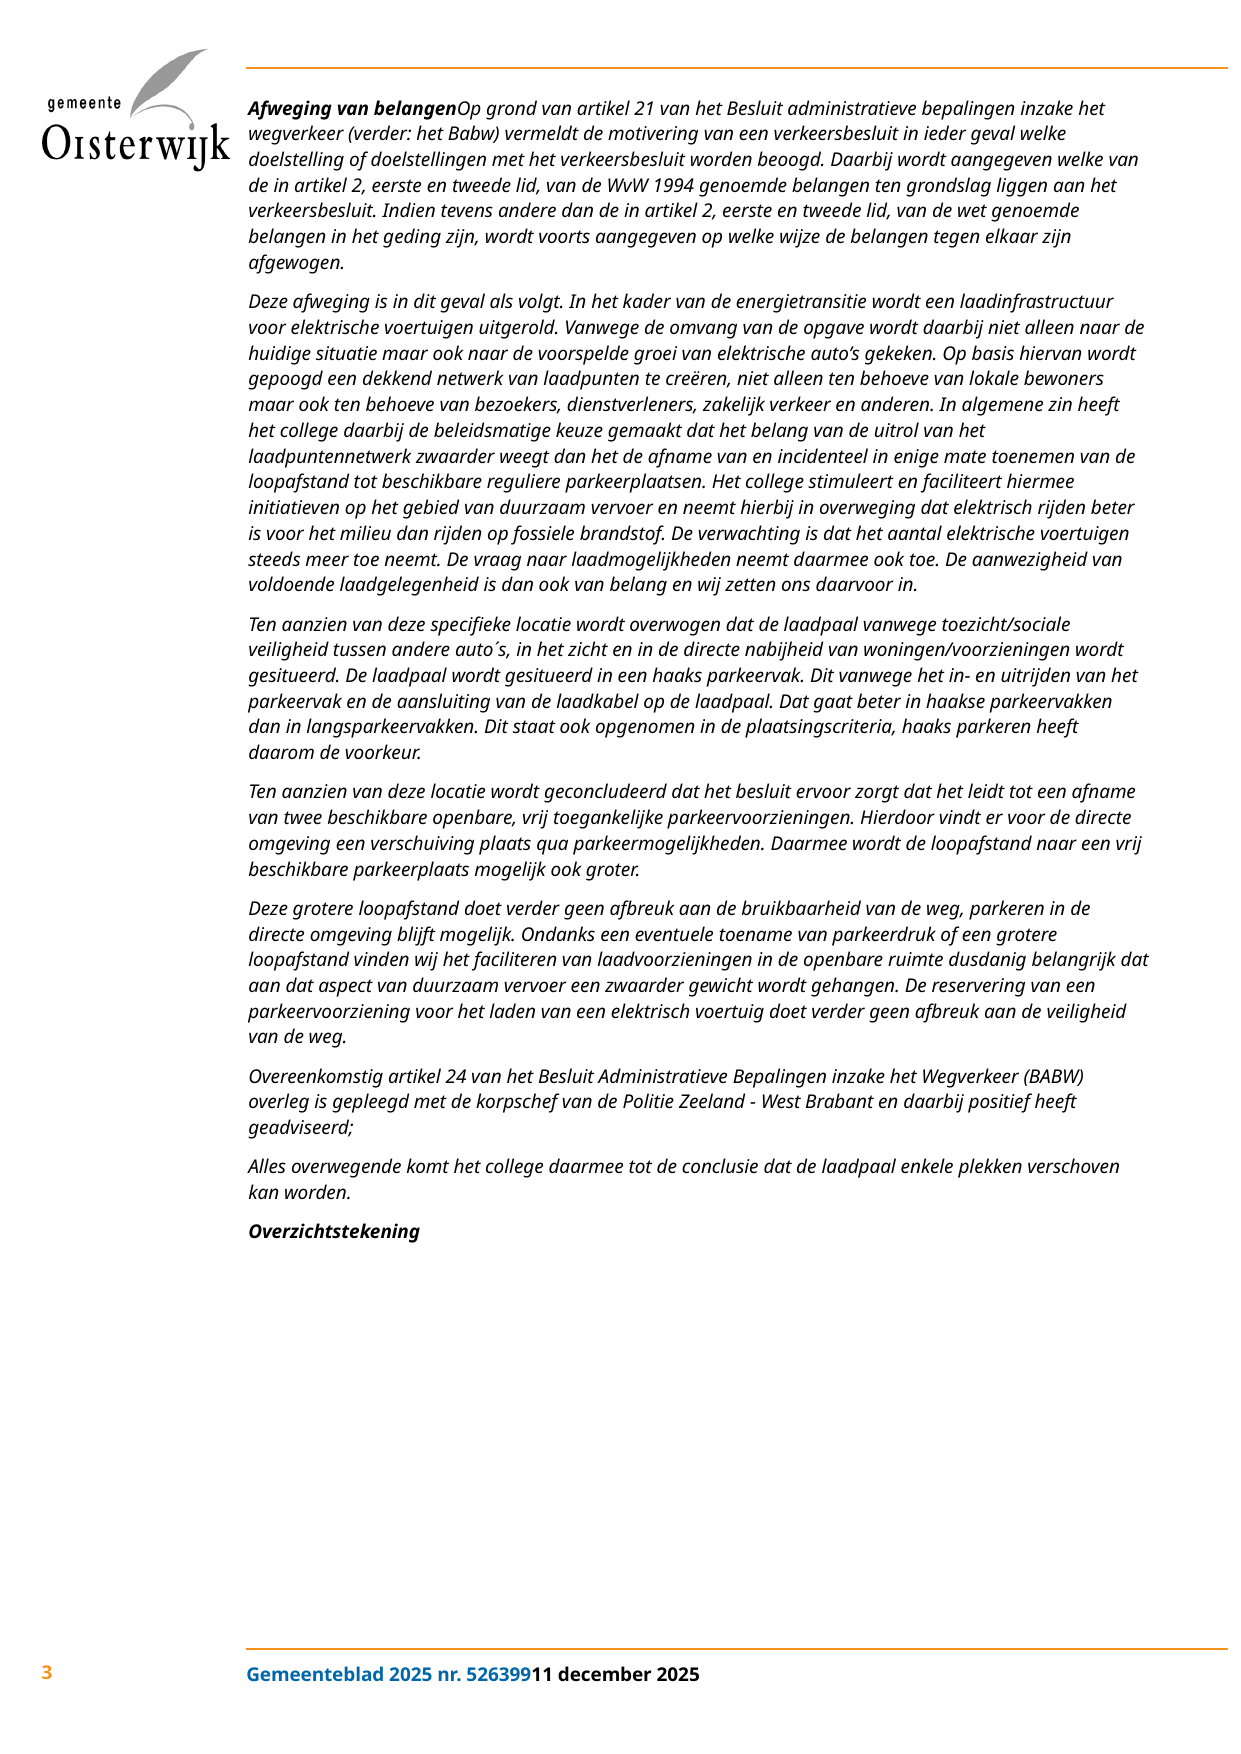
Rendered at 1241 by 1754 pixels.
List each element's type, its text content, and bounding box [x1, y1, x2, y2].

text Deze grotere loopafstand doet verder geen afbreuk aan de bruikbaarheid van de weg, parkeren in de directe omgeving blijft mogelijk. Ondanks een eventuele toename van parkeerdruk of een grotere loopafstand vinden wij het faciliteren van laadvoorzieningen in de openbare ruimte dusdanig belangrijk dat aan dat aspect van duurzaam vervoer een zwaarder gewicht wordt gehangen. De reservering van een parkeervoorziening voor het laden van een elektrisch voertuig doet verder geen afbreuk aan de veiligheid van de weg. [248, 895, 1152, 1049]
text Overzichtstekening [248, 1219, 1152, 1244]
text Alles overwegende komt het college daarmee tot de conclusie dat de laadpaal enkele plekken verschoven kan worden. [248, 1154, 1152, 1205]
text Ten aanzien van deze specifieke locatie wordt overwogen dat de laadpaal vanwege toezicht/sociale veiligheid tussen andere auto´s, in het zicht en in de directe nabijheid van woningen/voorzieningen wordt gesitueerd. De laadpaal wordt gesitueerd in een haaks parkeervak. Dit vanwege het in- en uitrijden van het parkeervak en de aansluiting van de laadkabel op de laadpaal. Dat gaat beter in haakse parkeervakken dan in langsparkeervakken. Dit staat ook opgenomen in de plaatsingscriteria, haaks parkeren heeft daarom de voorkeur. [248, 611, 1152, 765]
text Afweging van belangenOp grond van artikel 21 van het Besluit administratieve bepalingen inzake het wegverkeer (verder: het Babw) vermeldt de motivering van een verkeersbesluit in ieder geval welke doelstelling of doelstellingen met het verkeersbesluit worden beoogd. Daarbij wordt aangegeven welke van de in artikel 2, eerste en tweede lid, van de WvW 1994 genoemde belangen ten grondslag liggen aan het verkeersbesluit. Indien tevens andere dan de in artikel 2, eerste en tweede lid, van de wet genoemde belangen in het geding zijn, wordt voorts aangegeven op welke wijze de belangen tegen elkaar zijn afgewogen. [248, 95, 1152, 275]
text Overeenkomstig artikel 24 van het Besluit Administratieve Bepalingen inzake het Wegverkeer (BABW) overleg is gepleegd met de korpschef van de Politie Zeeland - West Brabant en daarbij positief heeft geadviseerd; [248, 1063, 1152, 1140]
text Ten aanzien van deze locatie wordt geconcludeerd dat het besluit ervoor zorgt dat het leidt tot een afname van twee beschikbare openbare, vrij toegankelijke parkeervoorzieningen. Hierdoor vindt er voor de directe omgeving een verschuiving plaats qua parkeermogelijkheden. Daarmee wordt de loopafstand naar een vrij beschikbare parkeerplaats mogelijk ook groter. [248, 779, 1152, 882]
text Deze afweging is in dit geval als volgt. In het kader van de energietransitie wordt een laadinfrastructuur voor elektrische voertuigen uitgerold. Vanwege de omvang van de opgave wordt daarbij niet alleen naar de huidige situatie maar ook naar de voorspelde groei van elektrische auto’s gekeken. Op basis hiervan wordt gepoogd een dekkend netwerk van laadpunten te creëren, niet alleen ten behoeve van lokale bewoners maar ook ten behoeve van bezoekers, dienstverleners, zakelijk verkeer en anderen. In algemene zin heeft het college daarbij de beleidsmatige keuze gemaakt dat het belang van de uitrol van het laadpuntennetwerk zwaarder weegt dan het de afname van en incidenteel in enige mate toenemen van de loopafstand tot beschikbare reguliere parkeerplaatsen. Het college stimuleert en faciliteert hiermee initiatieven op het gebied van duurzaam vervoer en neemt hierbij in overweging dat elektrisch rijden beter is voor het milieu dan rijden op fossiele brandstof. De verwachting is dat het aantal elektrische voertuigen steeds meer toe neemt. De vraag naar laadmogelijkheden neemt daarmee ook toe. De aanwezigheid van voldoende laadgelegenheid is dan ook van belang en wij zetten ons daarvoor in. [248, 288, 1152, 597]
picture [41, 47, 231, 172]
